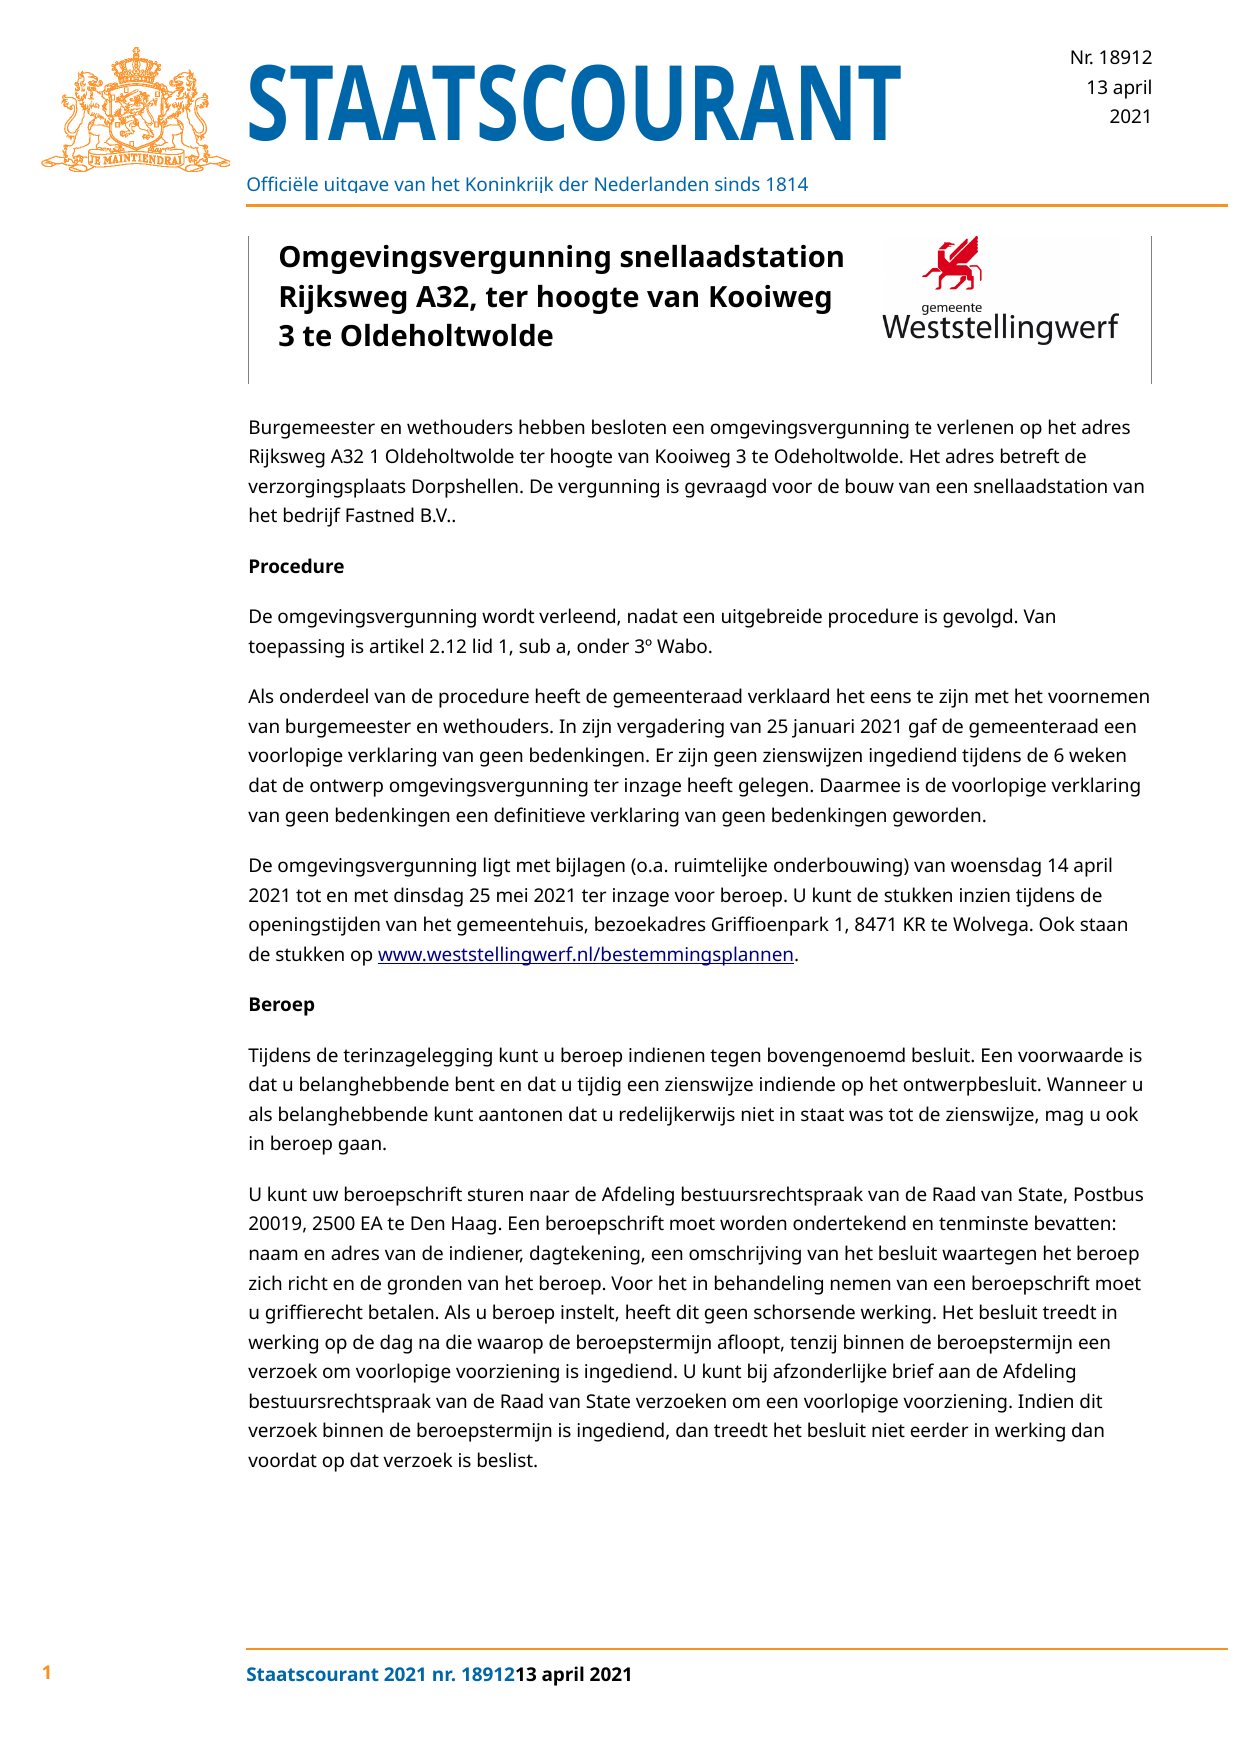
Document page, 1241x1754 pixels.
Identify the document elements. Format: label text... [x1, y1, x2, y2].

text Als onderdeel van de procedure heeft de gemeenteraad verklaard het eens te zijn met het voornemen van burgemeester en wethouders. In zijn vergadering van 25 januari 2021 gaf de gemeenteraad een voorlopige verklaring van geen bedenkingen. Er zijn geen zienswijzen ingediend tijdens de 6 weken dat de ontwerp omgevingsvergunning ter inzage heeft gelegen. Daarmee is de voorlopige verklaring van geen bedenkingen een definitieve verklaring van geen bedenkingen geworden. [248, 683, 1152, 828]
picture [41, 47, 231, 172]
text Tijdens de terinzagelegging kunt u beroep indienen tegen bovengenoemd besluit. Een voorwaarde is dat u belanghebbende bent en dat u tijdig een zienswijze indiende op het ontwerpbesluit. Wanneer u als belanghebbende kunt aantonen dat u redelijkerwijs niet in staat was tot de zienswijze, mag u ook in beroep gaan. [248, 1042, 1152, 1156]
picture [882, 236, 1119, 345]
text De omgevingsvergunning ligt met bijlagen (o.a. ruimtelijke onderbouwing) van woensdag 14 april 2021 tot en met dinsdag 25 mei 2021 ter inzage voor beroep. U kunt de stukken inzien tijdens de openingstijden van het gemeentehuis, bezoekadres Griffioenpark 1, 8471 KR te Wolvega. Ook staan de stukken op www.weststellingwerf.nl/bestemmingsplannen. [248, 852, 1152, 967]
text U kunt uw beroepschrift sturen naar de Afdeling bestuursrechtspraak van de Raad van State, Postbus 20019, 2500 EA te Den Haag. Een beroepschrift moet worden ondertekend en tenminste bevatten: naam en adres van de indiener, dagtekening, een omschrijving van het besluit waartegen het beroep zich richt en de gronden van het beroep. Voor het in behandeling nemen van een beroepschrift moet u griffierecht betalen. Als u beroep instelt, heeft dit geen schorsende werking. Het besluit treedt in werking op de dag na die waarop de beroepstermijn afloopt, tenzij binnen de beroepstermijn een verzoek om voorlopige voorziening is ingediend. U kunt bij afzonderlijke brief aan de Afdeling bestuursrechtspraak van de Raad van State verzoeken om een voorlopige voorziening. Indien dit verzoek binnen de beroepstermijn is ingediend, dan treedt het besluit niet eerder in werking dan voordat op dat verzoek is beslist. [248, 1181, 1152, 1473]
text Beroep [248, 991, 1152, 1017]
text Procedure [248, 553, 1152, 579]
table_header Omgevingsvergunning snellaadstation Rijksweg A32, ter hoogte van Kooiweg 3 te Oldeholtwolde [249, 236, 850, 384]
text De omgevingsvergunning wordt verleend, nadat een uitgebreide procedure is gevolgd. Van toepassing is artikel 2.12 lid 1, sub a, onder 3º Wabo. [248, 603, 1152, 659]
text Burgemeester en wethouders hebben besloten een omgevingsvergunning te verlenen op het adres Rijksweg A32 1 Oldeholtwolde ter hoogte van Kooiweg 3 te Odeholtwolde. Het adres betreft de verzorgingsplaats Dorpshellen. De vergunning is gevraagd voor de bouw van een snellaadstation van het bedrijf Fastned B.V.. [248, 414, 1152, 528]
table_header [850, 236, 1151, 384]
